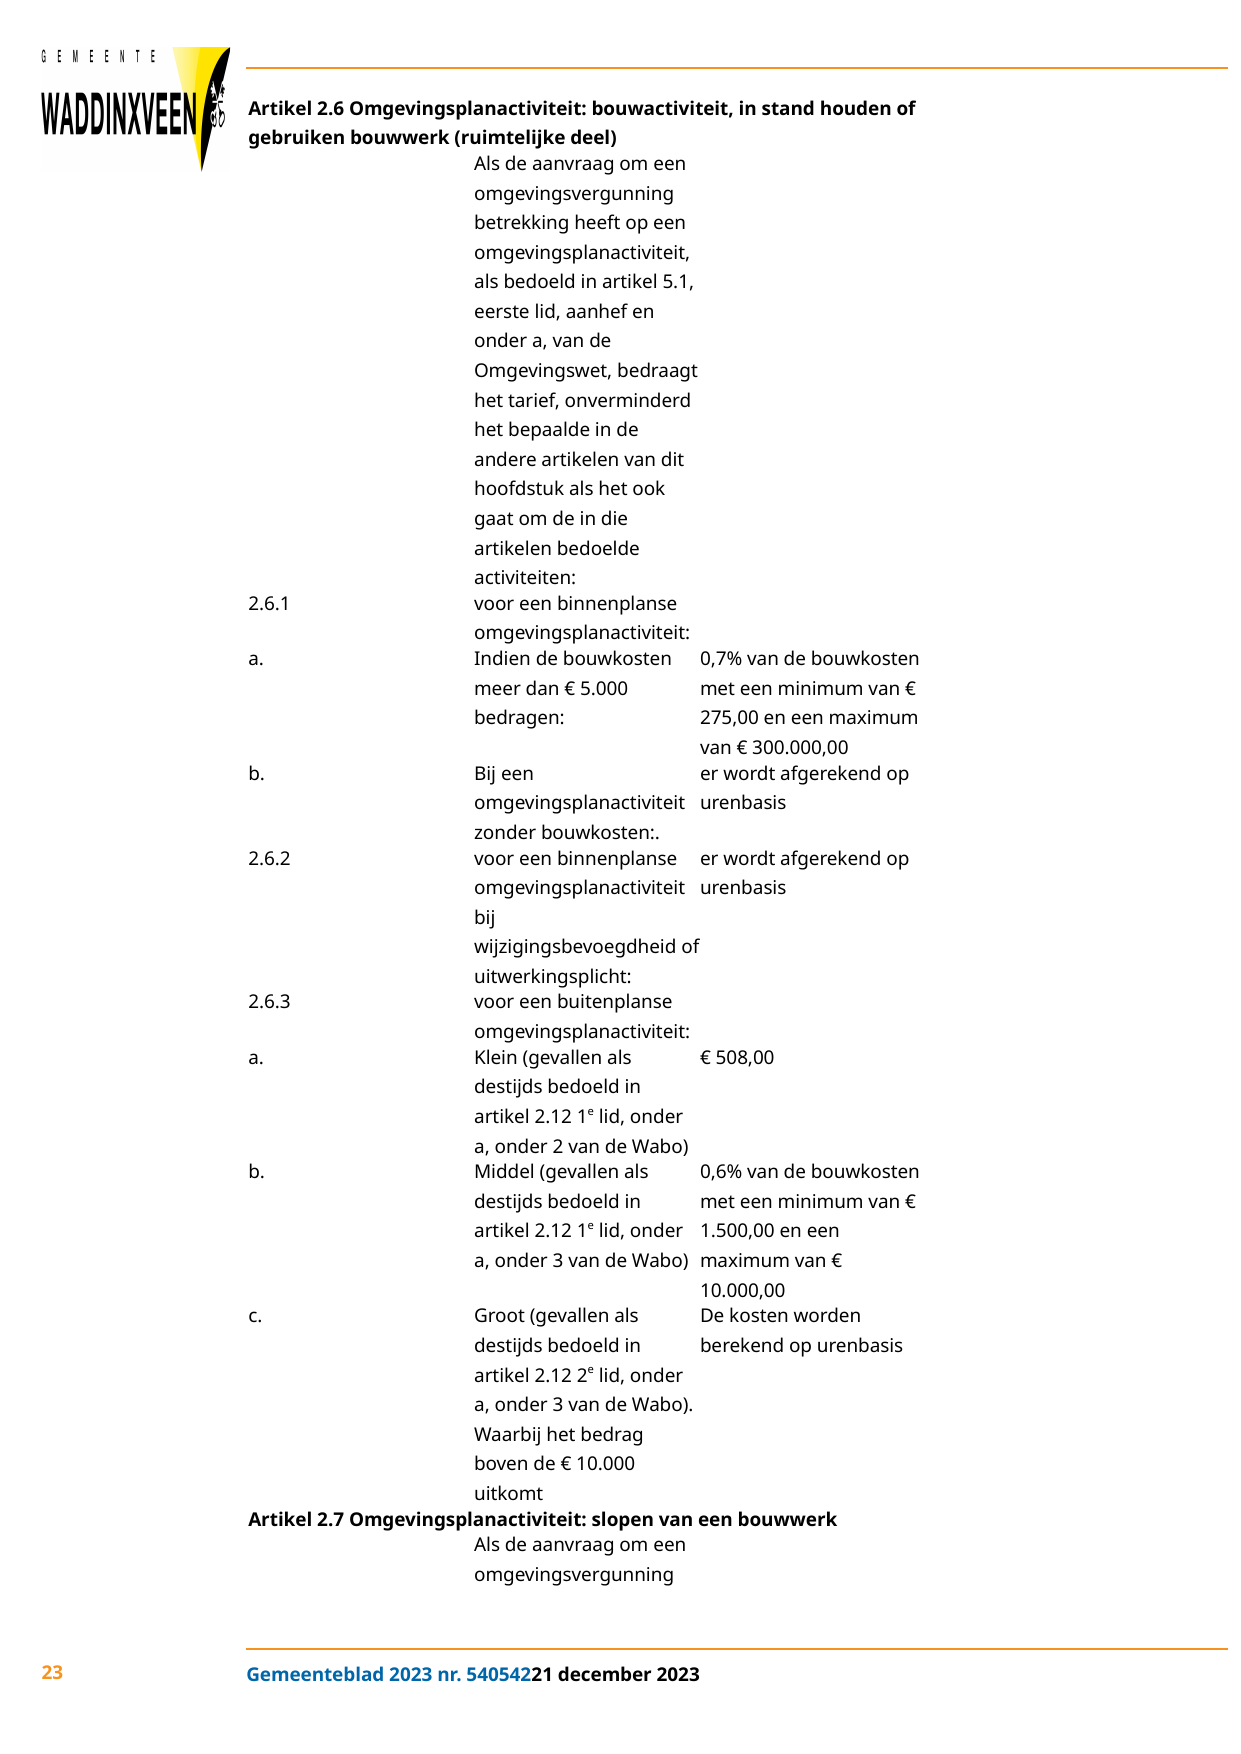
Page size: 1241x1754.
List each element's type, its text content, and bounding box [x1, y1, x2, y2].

table_cell voor een binnenplanse omgevingsplanactiviteit: [474, 590, 700, 645]
table_cell De kosten worden berekend op urenbasis [700, 1303, 926, 1506]
table_cell [926, 760, 1152, 845]
table_cell a. [248, 1044, 474, 1158]
table_cell c. [248, 1303, 474, 1506]
table_cell a. [248, 645, 474, 760]
table_cell [248, 1532, 474, 1587]
table_cell Artikel 2.6 Omgevingsplanactiviteit: bouwactiviteit, in stand houden of gebruiken bouwwerk (ruimtelijke deel) [248, 95, 926, 150]
table_cell [926, 1532, 1152, 1587]
table_cell [926, 1159, 1152, 1303]
table_cell [700, 150, 926, 590]
table_cell voor een binnenplanse omgevingsplanactiviteit bij wijzigingsbevoegdheid of uitwerkingsplicht: [474, 845, 700, 989]
table_cell b. [248, 1159, 474, 1303]
table_cell voor een buitenplanse omgevingsplanactiviteit: [474, 989, 700, 1044]
table_cell [700, 1532, 926, 1587]
table_cell 2.6.2 [248, 845, 474, 989]
table_cell er wordt afgerekend op urenbasis [700, 760, 926, 845]
table_cell b. [248, 760, 474, 845]
table_cell 0,7% van de bouwkosten met een minimum van € 275,00 en een maximum van € 300.000,00 [700, 645, 926, 760]
table_cell 0,6% van de bouwkosten met een minimum van € 1.500,00 en een maximum van € 10.000,00 [700, 1159, 926, 1303]
table_cell Als de aanvraag om een omgevingsvergunning [474, 1532, 700, 1587]
table_cell [926, 590, 1152, 645]
table_cell [926, 645, 1152, 760]
picture [41, 47, 231, 172]
table_cell [926, 845, 1152, 989]
table_cell Klein (gevallen als destijds bedoeld in artikel 2.12 1e lid, onder a, onder 2 van de Wabo) [474, 1044, 700, 1158]
table_cell Als de aanvraag om een omgevingsvergunning betrekking heeft op een omgevingsplanactiviteit, als bedoeld in artikel 5.1, eerste lid, aanhef en onder a, van de Omgevingswet, bedraagt het tarief, onverminderd het bepaalde in de andere artikelen van dit hoofdstuk als het ook gaat om de in die artikelen bedoelde activiteiten: [474, 150, 700, 590]
table_cell [248, 150, 474, 590]
table_cell [926, 1303, 1152, 1506]
table_cell [926, 1044, 1152, 1158]
table_cell [926, 95, 1152, 150]
table_cell [926, 1506, 1152, 1532]
table_cell 2.6.3 [248, 989, 474, 1044]
table_cell [700, 590, 926, 645]
table_cell er wordt afgerekend op urenbasis [700, 845, 926, 989]
table_cell 2.6.1 [248, 590, 474, 645]
table_cell Indien de bouwkosten meer dan € 5.000 bedragen: [474, 645, 700, 760]
table_cell Artikel 2.7 Omgevingsplanactiviteit: slopen van een bouwwerk [248, 1506, 926, 1532]
table_cell [926, 989, 1152, 1044]
table_cell Bij een omgevingsplanactiviteit zonder bouwkosten:. [474, 760, 700, 845]
table_cell [926, 150, 1152, 590]
table_cell [700, 989, 926, 1044]
table_cell Groot (gevallen als destijds bedoeld in artikel 2.12 2e lid, onder a, onder 3 van de Wabo). Waarbij het bedrag boven de € 10.000 uitkomt [474, 1303, 700, 1506]
table_cell Middel (gevallen als destijds bedoeld in artikel 2.12 1e lid, onder a, onder 3 van de Wabo) [474, 1159, 700, 1303]
table_cell € 508,00 [700, 1044, 926, 1158]
